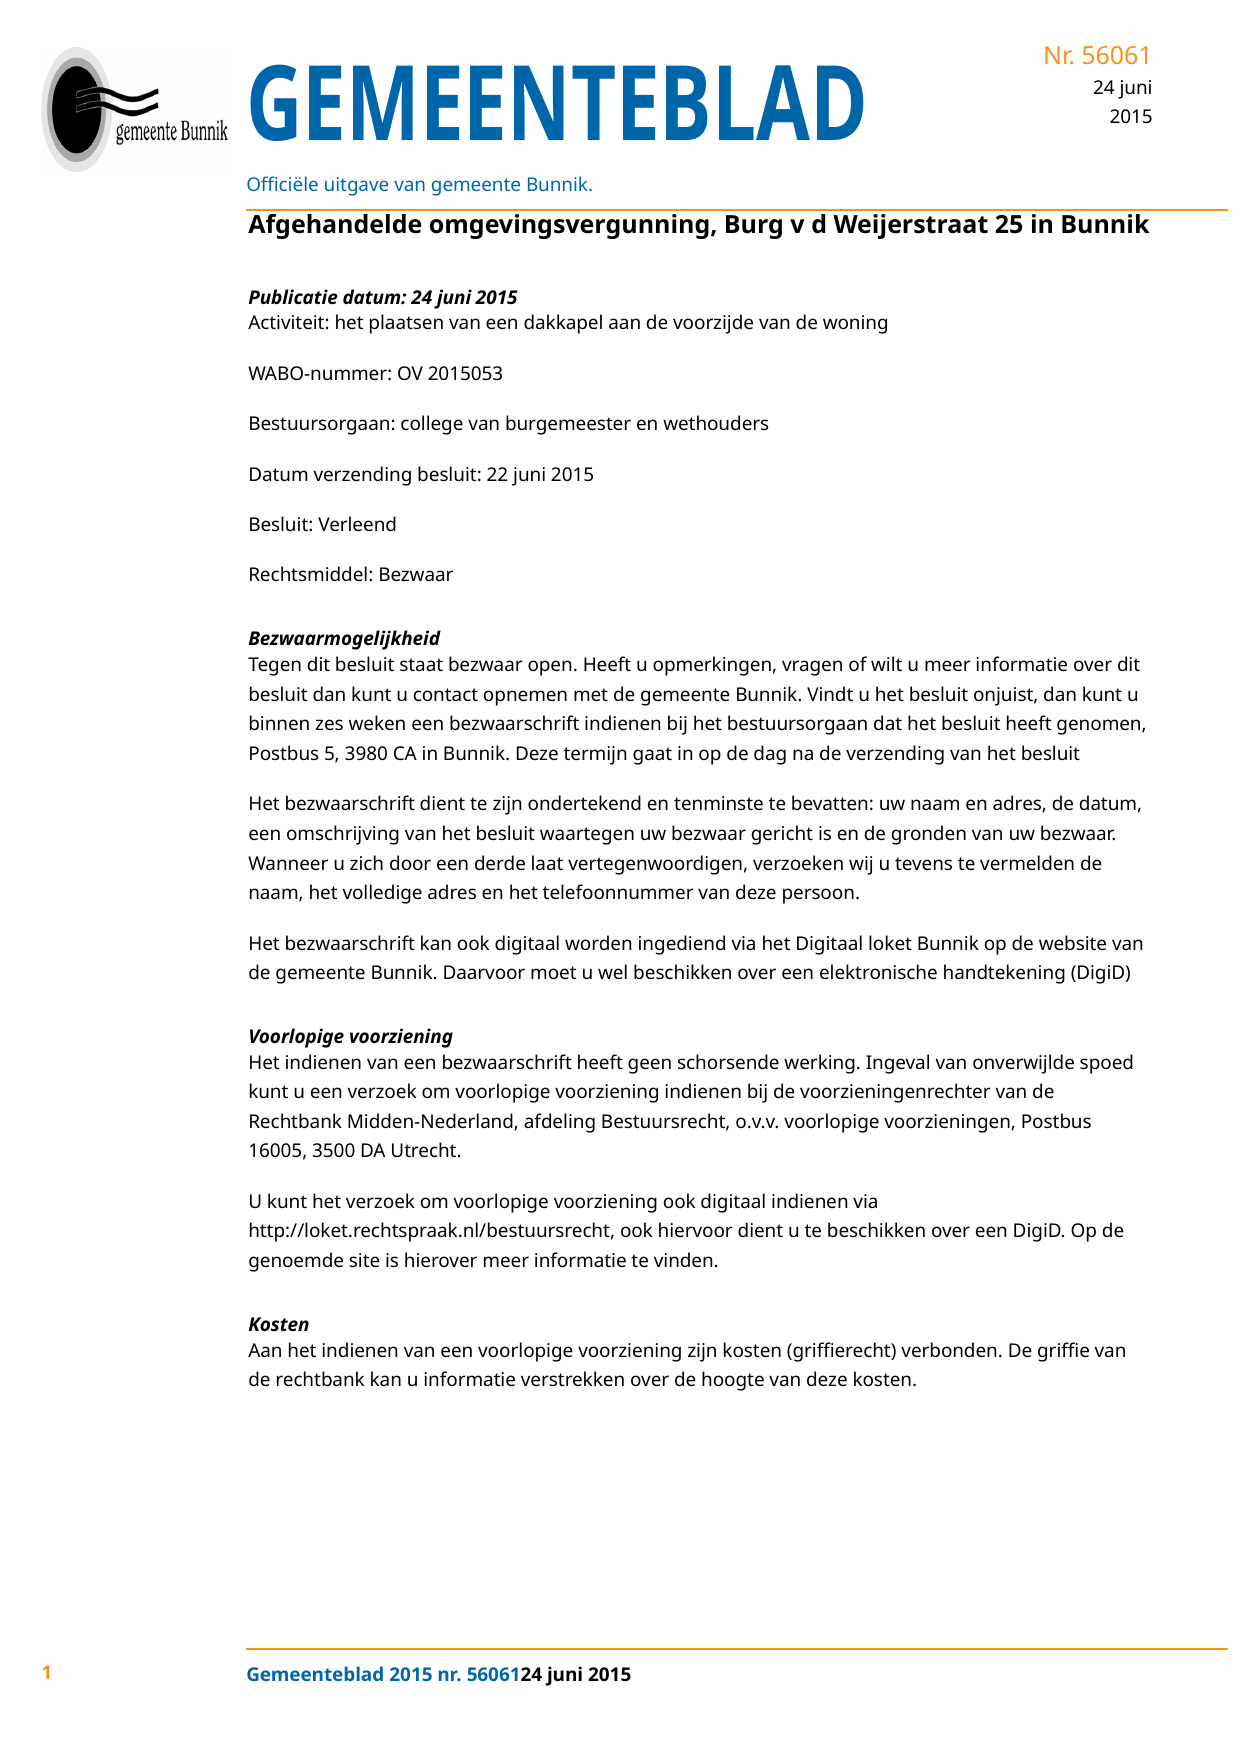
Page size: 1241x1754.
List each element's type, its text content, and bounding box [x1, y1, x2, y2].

picture [41, 47, 231, 172]
text WABO-nummer: OV 2015053 [248, 360, 1152, 386]
text Kosten [248, 1311, 1152, 1337]
text Bestuursorgaan: college van burgemeester en wethouders [248, 410, 1152, 436]
text U kunt het verzoek om voorlopige voorziening ook digitaal indienen via http://loket.rechtspraak.nl/bestuursrecht, ook hiervoor dient u te beschikken over een DigiD. Op de genoemde site is hierover meer informatie te vinden. [248, 1188, 1152, 1273]
text Aan het indienen van een voorlopige voorziening zijn kosten (griffierecht) verbonden. De griffie van de rechtbank kan u informatie verstrekken over de hoogte van deze kosten. [248, 1337, 1152, 1392]
text Besluit: Verleend [248, 511, 1152, 537]
text Publicatie datum: 24 juni 2015 [248, 284, 1152, 309]
text Datum verzending besluit: 22 juni 2015 [248, 461, 1152, 487]
text Tegen dit besluit staat bezwaar open. Heeft u opmerkingen, vragen of wilt u meer informatie over dit besluit dan kunt u contact opnemen met de gemeente Bunnik. Vindt u het besluit onjuist, dan kunt u binnen zes weken een bezwaarschrift indienen bij het bestuursorgaan dat het besluit heeft genomen, Postbus 5, 3980 CA in Bunnik. Deze termijn gaat in op de dag na de verzending van het besluit [248, 651, 1152, 766]
text Activiteit: het plaatsen van een dakkapel aan de voorzijde van de woning [248, 309, 1152, 335]
text Rechtsmiddel: Bezwaar [248, 562, 1152, 587]
text Voorlopige voorziening [248, 1023, 1152, 1049]
text Bezwaarmogelijkheid [248, 626, 1152, 651]
text Het bezwaarschrift kan ook digitaal worden ingediend via het Digitaal loket Bunnik op de website van de gemeente Bunnik. Daarvoor moet u wel beschikken over een elektronische handtekening (DigiD) [248, 930, 1152, 985]
text Afgehandelde omgevingsvergunning, Burg v d Weijerstraat 25 in Bunnik [248, 211, 1152, 241]
text Het indienen van een bezwaarschrift heeft geen schorsende werking. Ingeval van onverwijlde spoed kunt u een verzoek om voorlopige voorziening indienen bij de voorzieningenrechter van de Rechtbank Midden-Nederland, afdeling Bestuursrecht, o.v.v. voorlopige voorzieningen, Postbus 16005, 3500 DA Utrecht. [248, 1049, 1152, 1163]
text Het bezwaarschrift dient te zijn ondertekend en tenminste te bevatten: uw naam en adres, de datum, een omschrijving van het besluit waartegen uw bezwaar gericht is en de gronden van uw bezwaar. Wanneer u zich door een derde laat vertegenwoordigen, verzoeken wij u tevens te vermelden de naam, het volledige adres en het telefoonnummer van deze persoon. [248, 791, 1152, 905]
